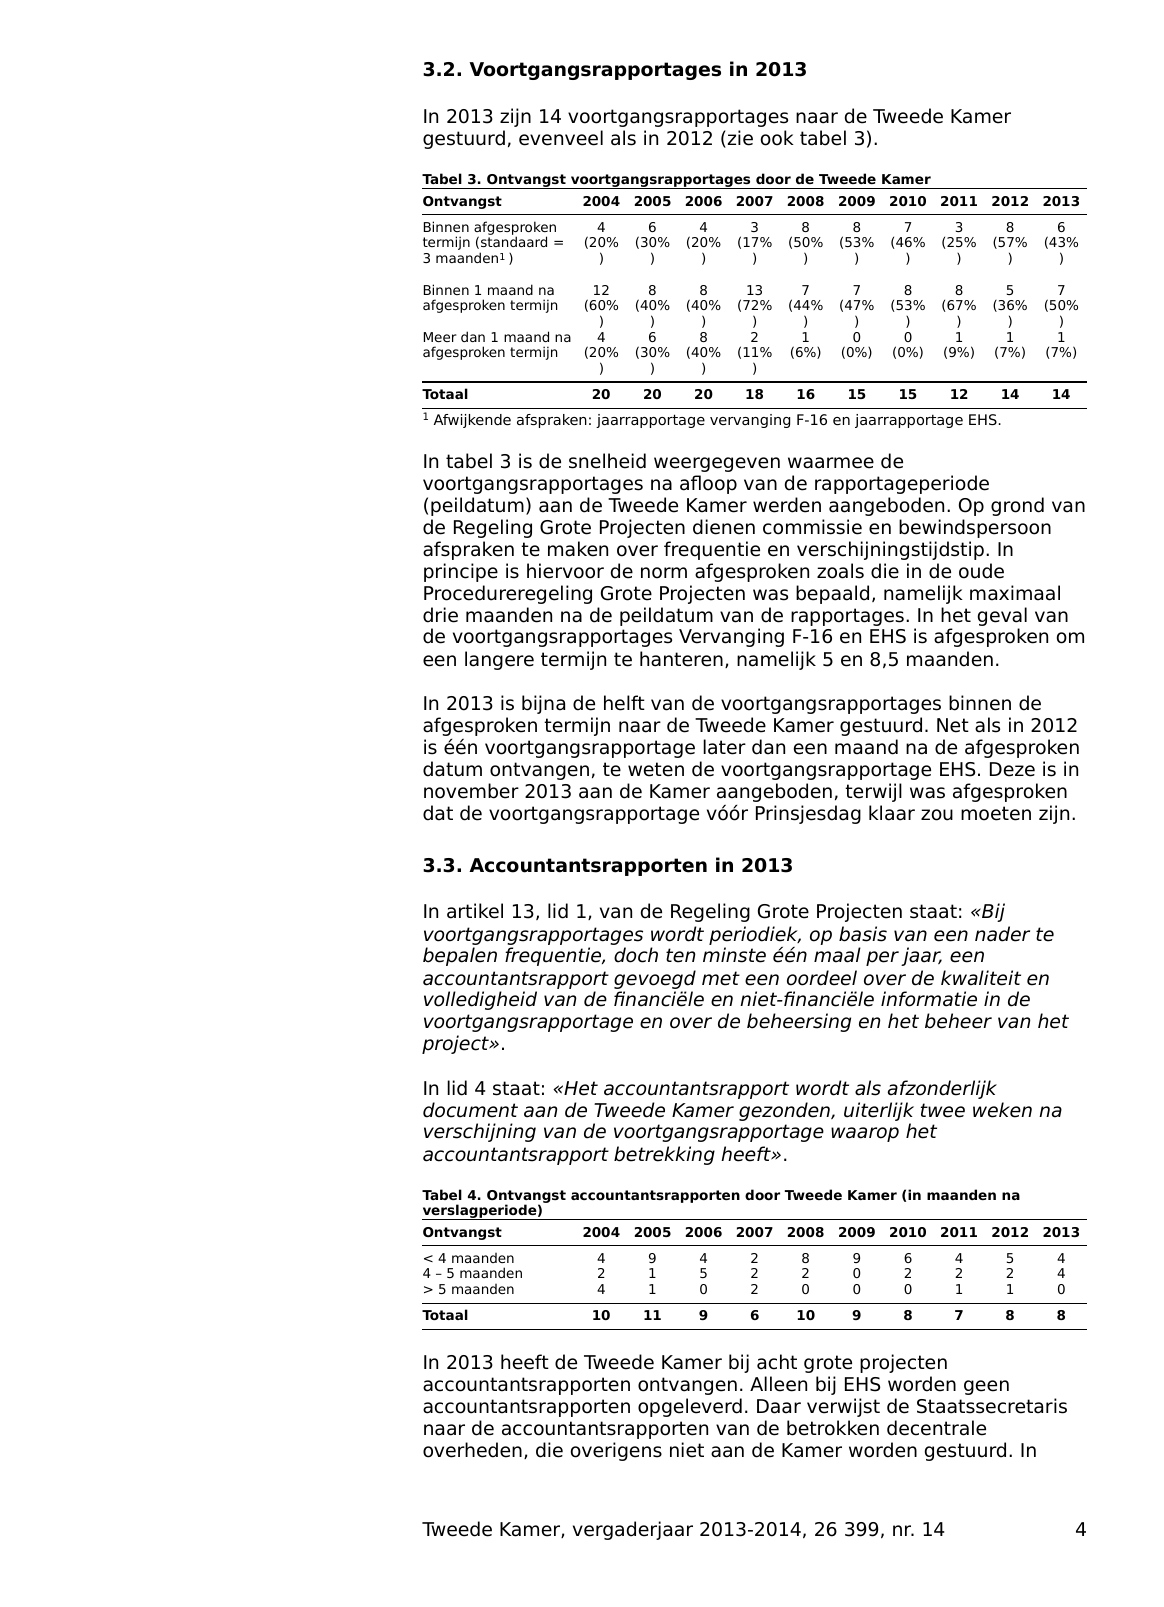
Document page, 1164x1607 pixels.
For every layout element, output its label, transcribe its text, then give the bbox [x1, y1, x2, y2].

table_cell 2006 [678, 1220, 729, 1245]
table_cell 8 [984, 1304, 1036, 1329]
table_cell 0 (0%) [882, 330, 933, 381]
table_cell 7 (50%) [1036, 283, 1087, 329]
table_cell 1 (9%) [933, 330, 984, 381]
table_cell 5 (36%) [984, 283, 1036, 329]
table_cell 8 (40%) [678, 283, 729, 329]
text In tabel 3 is de snelheid weergegeven waarmee de voortgangsrapportages na afloop van de rapportageperiode (peildatum) aan de Tweede Kamer werden aangeboden. Op grond van de Regeling Grote Projecten dienen commissie en bewindspersoon afspraken te maken over frequentie en verschijningstijdstip. In principe is hiervoor de norm afgesproken zoals die in de oude Procedureregeling Grote Projecten was bepaald, namelijk maximaal drie maanden na de peildatum van de rapportages. In het geval van de voortgangsrapportages Vervanging F-16 en EHS is afgesproken om een langere termijn te hanteren, namelijk 5 en 8,5 maanden. [422, 451, 1087, 670]
table_cell 10 [780, 1304, 831, 1329]
table_cell 8 [1036, 1304, 1087, 1329]
table_cell Ontvangst [422, 189, 576, 214]
table_cell 8 [882, 1304, 933, 1329]
table_cell 2005 [627, 1220, 678, 1245]
text In 2013 heeft de Tweede Kamer bij acht grote projecten accountantsrapporten ontvangen. Alleen bij EHS worden geen accountantsrapporten opgeleverd. Daar verwijst de Staatssecretaris naar de accountantsrapporten van de betrokken decentrale overheden, die overigens niet aan de Kamer worden gestuurd. In [422, 1352, 1087, 1462]
table_cell 1 Afwijkende afspraken: jaarrapportage vervanging F-16 en jaarrapportage EHS. [422, 409, 1087, 428]
table_cell 2012 [984, 189, 1036, 214]
table_cell 11 [627, 1304, 678, 1329]
table_cell 8 (57%) [984, 215, 1036, 267]
table_cell 7 (44%) [780, 283, 831, 329]
table_cell 2011 [933, 1220, 984, 1245]
table_cell [729, 267, 780, 282]
table_cell [831, 267, 882, 282]
table_cell Meer dan 1 maand na afgesproken termijn [422, 330, 576, 381]
table_cell 0 [1036, 1282, 1087, 1302]
table_cell 18 [729, 383, 780, 408]
table_cell Binnen 1 maand na afgesproken termijn [422, 283, 576, 329]
table_cell 2005 [627, 189, 678, 214]
table_cell 8 (53%) [831, 215, 882, 267]
text In 2013 zijn 14 voortgangsrapportages naar de Tweede Kamer gestuurd, evenveel als in 2012 (zie ook tabel 3). [422, 106, 1087, 150]
table_cell 2 [729, 1246, 780, 1266]
table_cell [627, 267, 678, 282]
table_cell 0 [882, 1282, 933, 1302]
table_cell 2 [984, 1266, 1036, 1282]
subtitle 3.3. Accountantsrapporten in 2013 [422, 854, 1087, 876]
table_cell Ontvangst [422, 1220, 576, 1245]
table_cell 2 [780, 1266, 831, 1282]
table_cell 2008 [780, 189, 831, 214]
table_cell 4 – 5 maanden [422, 1266, 576, 1282]
table_cell 8 (40%) [627, 283, 678, 329]
table_cell 12 (60%) [576, 283, 627, 329]
table_cell 8 (50%) [780, 215, 831, 267]
table_cell 6 [882, 1246, 933, 1266]
table_cell 2008 [780, 1220, 831, 1245]
table_cell 13 (72%) [729, 283, 780, 329]
table_cell [1036, 267, 1087, 282]
table_cell 9 [678, 1304, 729, 1329]
table_cell 9 [831, 1246, 882, 1266]
table_cell 15 [882, 383, 933, 408]
table_cell < 4 maanden [422, 1246, 576, 1266]
table_cell 4 [576, 1282, 627, 1302]
table_cell 8 (40%) [678, 330, 729, 381]
table_cell 4 [678, 1246, 729, 1266]
table_cell 16 [780, 383, 831, 408]
table_cell 2010 [882, 189, 933, 214]
table_cell 2013 [1036, 1220, 1087, 1245]
table_cell 9 [831, 1304, 882, 1329]
table_cell 20 [627, 383, 678, 408]
table_cell 3 (17%) [729, 215, 780, 267]
table_cell [422, 267, 576, 282]
table_cell 2007 [729, 189, 780, 214]
table_cell 20 [576, 383, 627, 408]
table_cell 1 (6%) [780, 330, 831, 381]
table_header Tabel 3. Ontvangst voortgangsrapportages door de Tweede Kamer [422, 172, 1087, 188]
table_cell [780, 267, 831, 282]
table_cell 4 [1036, 1266, 1087, 1282]
table_cell 6 [729, 1304, 780, 1329]
table_cell 3 (25%) [933, 215, 984, 267]
table_cell 14 [984, 383, 1036, 408]
table_cell 20 [678, 383, 729, 408]
table_cell 0 [831, 1266, 882, 1282]
table_cell 2 [933, 1266, 984, 1282]
table_cell 12 [933, 383, 984, 408]
table_cell 15 [831, 383, 882, 408]
table_cell > 5 maanden [422, 1282, 576, 1302]
table_cell 2011 [933, 189, 984, 214]
table_cell 7 (46%) [882, 215, 933, 267]
table_cell Totaal [422, 383, 576, 408]
table_cell 1 [627, 1282, 678, 1302]
table_cell [882, 267, 933, 282]
table_cell 9 [627, 1246, 678, 1266]
table_cell 5 [984, 1246, 1036, 1266]
table_cell 0 [780, 1282, 831, 1302]
table_cell 2012 [984, 1220, 1036, 1245]
table_cell 2 [729, 1282, 780, 1302]
table_cell 2007 [729, 1220, 780, 1245]
table_cell Totaal [422, 1304, 576, 1329]
table_cell 4 (20%) [678, 215, 729, 267]
table_cell 1 [933, 1282, 984, 1302]
table_cell 2 [882, 1266, 933, 1282]
table_cell [678, 267, 729, 282]
table_cell 4 [1036, 1246, 1087, 1266]
table_cell 0 [831, 1282, 882, 1302]
table_cell 0 [678, 1282, 729, 1302]
table_cell 2009 [831, 189, 882, 214]
table_cell 6 (30%) [627, 330, 678, 381]
table_cell 8 [780, 1246, 831, 1266]
text In 2013 is bijna de helft van de voortgangsrapportages binnen de afgesproken termijn naar de Tweede Kamer gestuurd. Net als in 2012 is één voortgangsrapportage later dan een maand na de afgesproken datum ontvangen, te weten de voortgangsrapportage EHS. Deze is in november 2013 aan de Kamer aangeboden, terwijl was afgesproken dat de voortgangsrapportage vóór Prinsjesdag klaar zou moeten zijn. [422, 693, 1087, 824]
text In artikel 13, lid 1, van de Regeling Grote Projecten staat: «Bij voortgangsrapportages wordt periodiek, op basis van een nader te bepalen frequentie, doch ten minste één maal per jaar, een accountantsrapport gevoegd met een oordeel over de kwaliteit en volledigheid van de financiële en niet-financiële informatie in de voortgangsrapportage en over de beheersing en het beheer van het project». [422, 901, 1087, 1055]
table_cell [984, 267, 1036, 282]
table_cell 8 (67%) [933, 283, 984, 329]
table_cell 2009 [831, 1220, 882, 1245]
table_cell 1 (7%) [984, 330, 1036, 381]
table_cell 4 [933, 1246, 984, 1266]
table_cell 6 (43%) [1036, 215, 1087, 267]
table_cell Binnen afgesproken termijn (standaard = 3 maanden1) [422, 215, 576, 267]
table_header Tabel 4. Ontvangst accountantsrapporten door Tweede Kamer (in maanden na verslagperiode) [422, 1187, 1087, 1219]
table_cell 2 (11%) [729, 330, 780, 381]
table_cell 7 (47%) [831, 283, 882, 329]
table_cell 8 (53%) [882, 283, 933, 329]
table_cell 2 [729, 1266, 780, 1282]
table_cell 2006 [678, 189, 729, 214]
table_cell 6 (30%) [627, 215, 678, 267]
subtitle 3.2. Voortgangsrapportages in 2013 [422, 59, 1087, 81]
table_cell 2004 [576, 189, 627, 214]
table_cell 2010 [882, 1220, 933, 1245]
table_cell 1 [984, 1282, 1036, 1302]
table_cell 14 [1036, 383, 1087, 408]
table_cell 5 [678, 1266, 729, 1282]
table_cell 10 [576, 1304, 627, 1329]
text In lid 4 staat: «Het accountantsrapport wordt als afzonderlijk document aan de Tweede Kamer gezonden, uiterlijk twee weken na verschijning van de voortgangsrapportage waarop het accountantsrapport betrekking heeft». [422, 1077, 1087, 1165]
table_cell 2004 [576, 1220, 627, 1245]
table_cell 4 (20%) [576, 215, 627, 267]
table_cell [576, 267, 627, 282]
table_cell 2013 [1036, 189, 1087, 214]
table_cell 7 [933, 1304, 984, 1329]
table_cell [933, 267, 984, 282]
table_cell 4 [576, 1246, 627, 1266]
table_cell 0 (0%) [831, 330, 882, 381]
table_cell 2 [576, 1266, 627, 1282]
table_cell 1 [627, 1266, 678, 1282]
table_cell 4 (20%) [576, 330, 627, 381]
table_cell 1 (7%) [1036, 330, 1087, 381]
